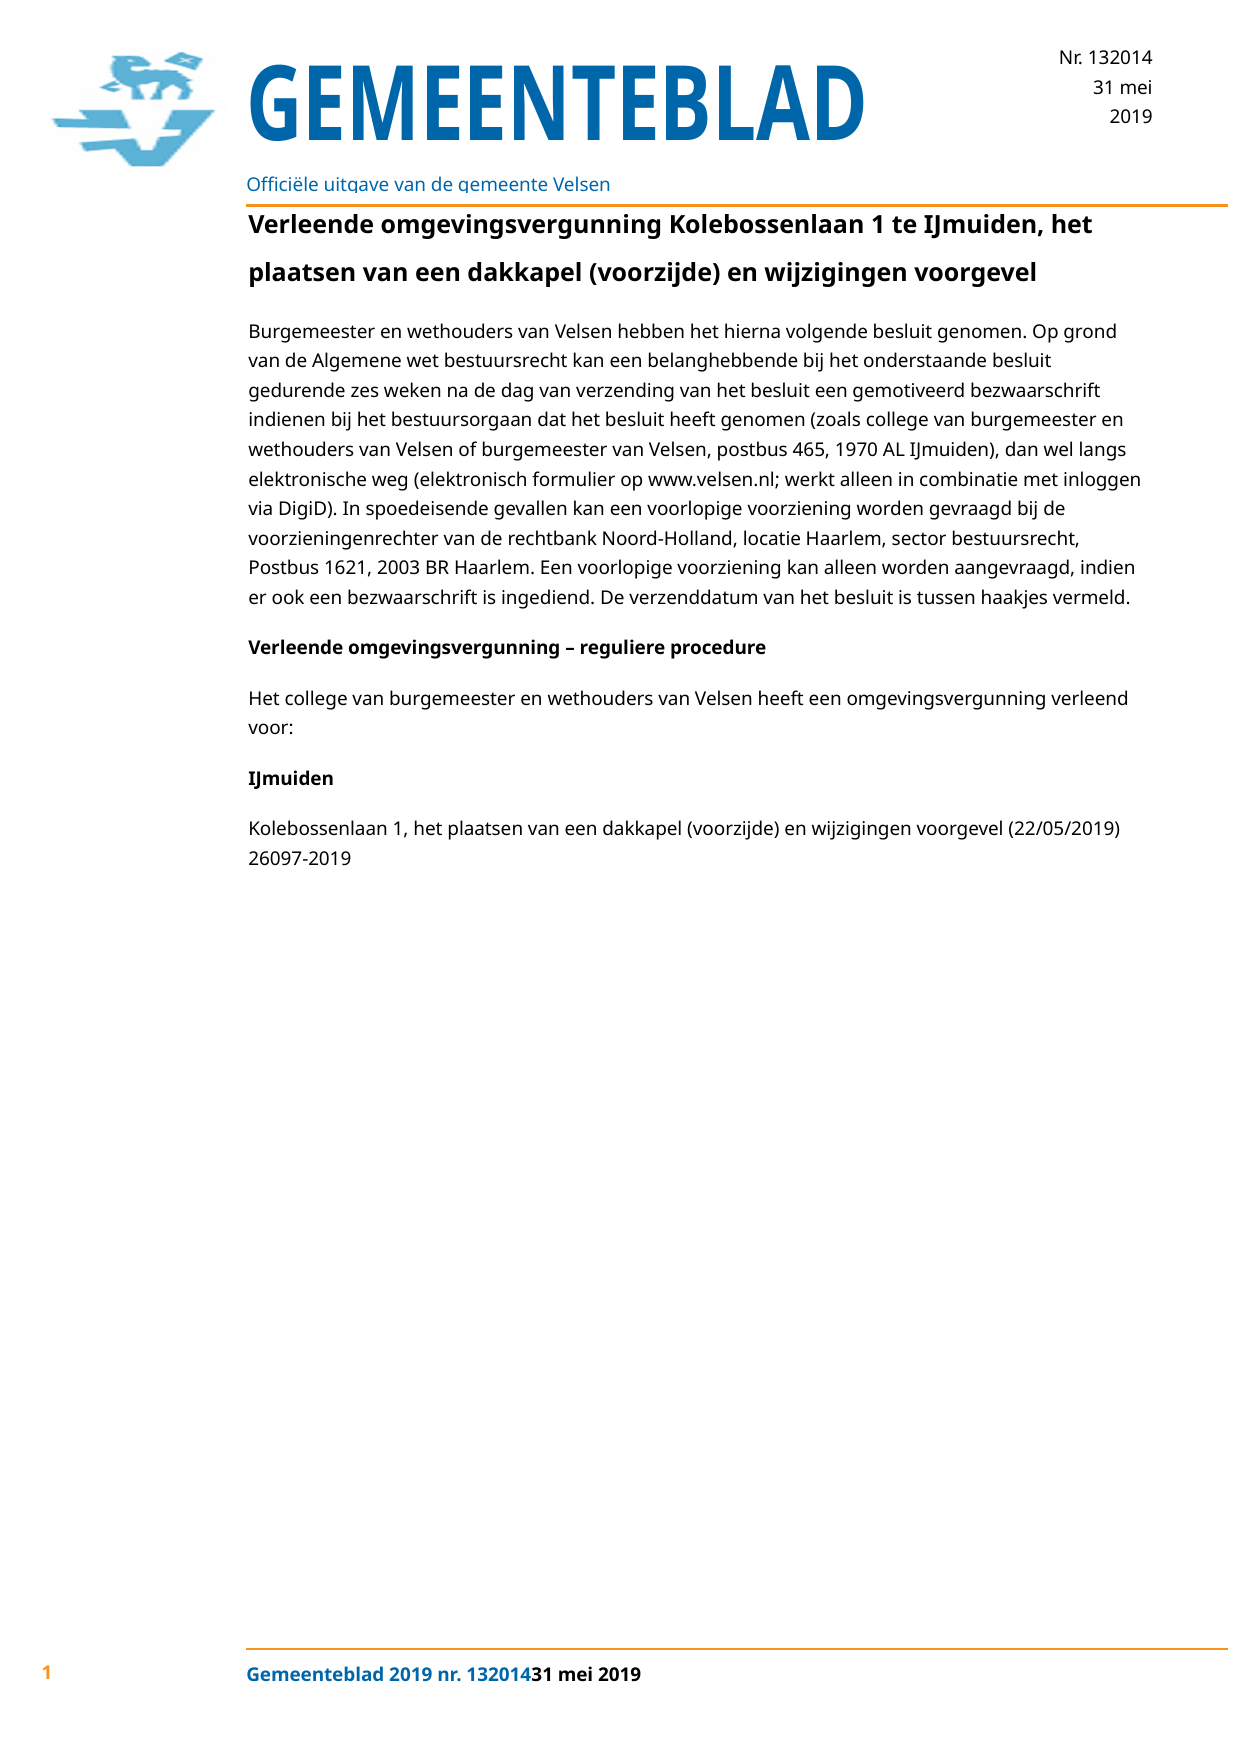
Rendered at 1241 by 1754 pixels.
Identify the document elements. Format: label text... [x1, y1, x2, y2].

text Kolebossenlaan 1, het plaatsen van een dakkapel (voorzijde) en wijzigingen voorgevel (22/05/2019) 26097-2019 [248, 815, 1152, 871]
text IJmuiden [248, 765, 1152, 791]
text Verleende omgevingsvergunning Kolebossenlaan 1 te IJmuiden, het plaatsen van een dakkapel (voorzijde) en wijzigingen voorgevel [248, 207, 1152, 288]
text Het college van burgemeester en wethouders van Velsen heeft een omgevingsvergunning verleend voor: [248, 685, 1152, 740]
text Verleende omgevingsvergunning – reguliere procedure [248, 634, 1152, 660]
picture [41, 47, 231, 172]
text Burgemeester en wethouders van Velsen hebben het hierna volgende besluit genomen. Op grond van de Algemene wet bestuursrecht kan een belanghebbende bij het onderstaande besluit gedurende zes weken na de dag van verzending van het besluit een gemotiveerd bezwaarschrift indienen bij het bestuursorgaan dat het besluit heeft genomen (zoals college van burgemeester en wethouders van Velsen of burgemeester van Velsen, postbus 465, 1970 AL IJmuiden), dan wel langs elektronische weg (elektronisch formulier op www.velsen.nl; werkt alleen in combinatie met inloggen via DigiD). In spoedeisende gevallen kan een voorlopige voorziening worden gevraagd bij de voorzieningenrechter van de rechtbank Noord-Holland, locatie Haarlem, sector bestuursrecht, Postbus 1621, 2003 BR Haarlem. Een voorlopige voorziening kan alleen worden aangevraagd, indien er ook een bezwaarschrift is ingediend. De verzenddatum van het besluit is tussen haakjes vermeld. [248, 318, 1152, 610]
